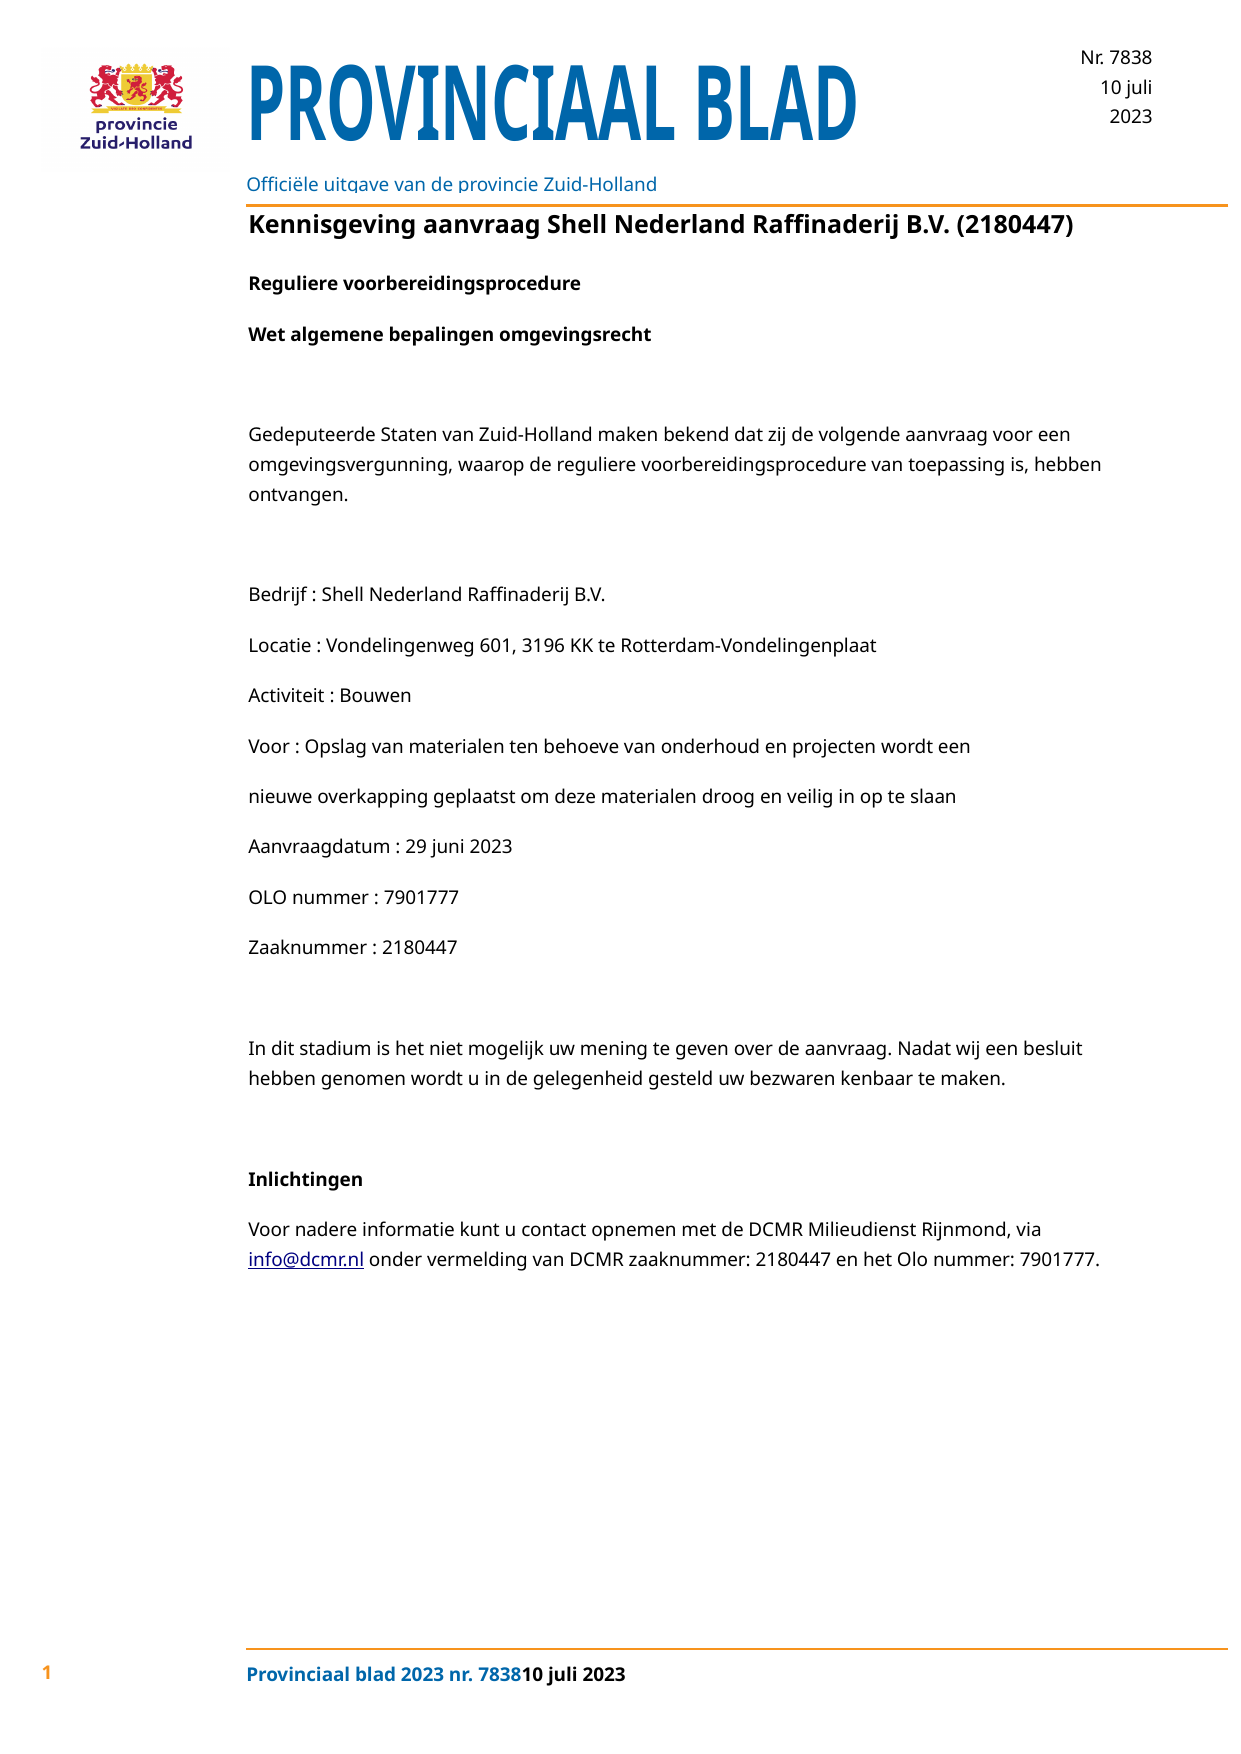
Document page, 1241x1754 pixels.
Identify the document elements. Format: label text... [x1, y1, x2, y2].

text In dit stadium is het niet mogelijk uw mening te geven over de aanvraag. Nadat wij een besluit hebben genomen wordt u in de gelegenheid gesteld uw bezwaren kenbaar te maken. [248, 1035, 1152, 1091]
text Voor : Opslag van materialen ten behoeve van onderhoud en projecten wordt een [248, 733, 1152, 758]
text Aanvraagdatum : 29 juni 2023 [248, 834, 1152, 859]
text Zaaknummer : 2180447 [248, 934, 1152, 960]
text Wet algemene bepalingen omgevingsrecht [248, 321, 1152, 346]
picture [41, 47, 231, 172]
text Activiteit : Bouwen [248, 682, 1152, 708]
text Kennisgeving aanvraag Shell Nederland Raffinaderij B.V. (2180447) [248, 207, 1152, 241]
text OLO nummer : 7901777 [248, 884, 1152, 910]
text Gedeputeerde Staten van Zuid-Holland maken bekend dat zij de volgende aanvraag voor een omgevingsvergunning, waarop de reguliere voorbereidingsprocedure van toepassing is, hebben ontvangen. [248, 422, 1152, 506]
text Bedrijf : Shell Nederland Raffinaderij B.V. [248, 582, 1152, 607]
text nieuwe overkapping geplaatst om deze materialen droog en veilig in op te slaan [248, 783, 1152, 809]
text Reguliere voorbereidingsprocedure [248, 270, 1152, 296]
text Locatie : Vondelingenweg 601, 3196 KK te Rotterdam-Vondelingenplaat [248, 632, 1152, 658]
text Voor nadere informatie kunt u contact opnemen met de DCMR Milieudienst Rijnmond, via info@dcmr.nl onder vermelding van DCMR zaaknummer: 2180447 en het Olo nummer: 7901777. [248, 1216, 1152, 1271]
text Inlichtingen [248, 1166, 1152, 1191]
